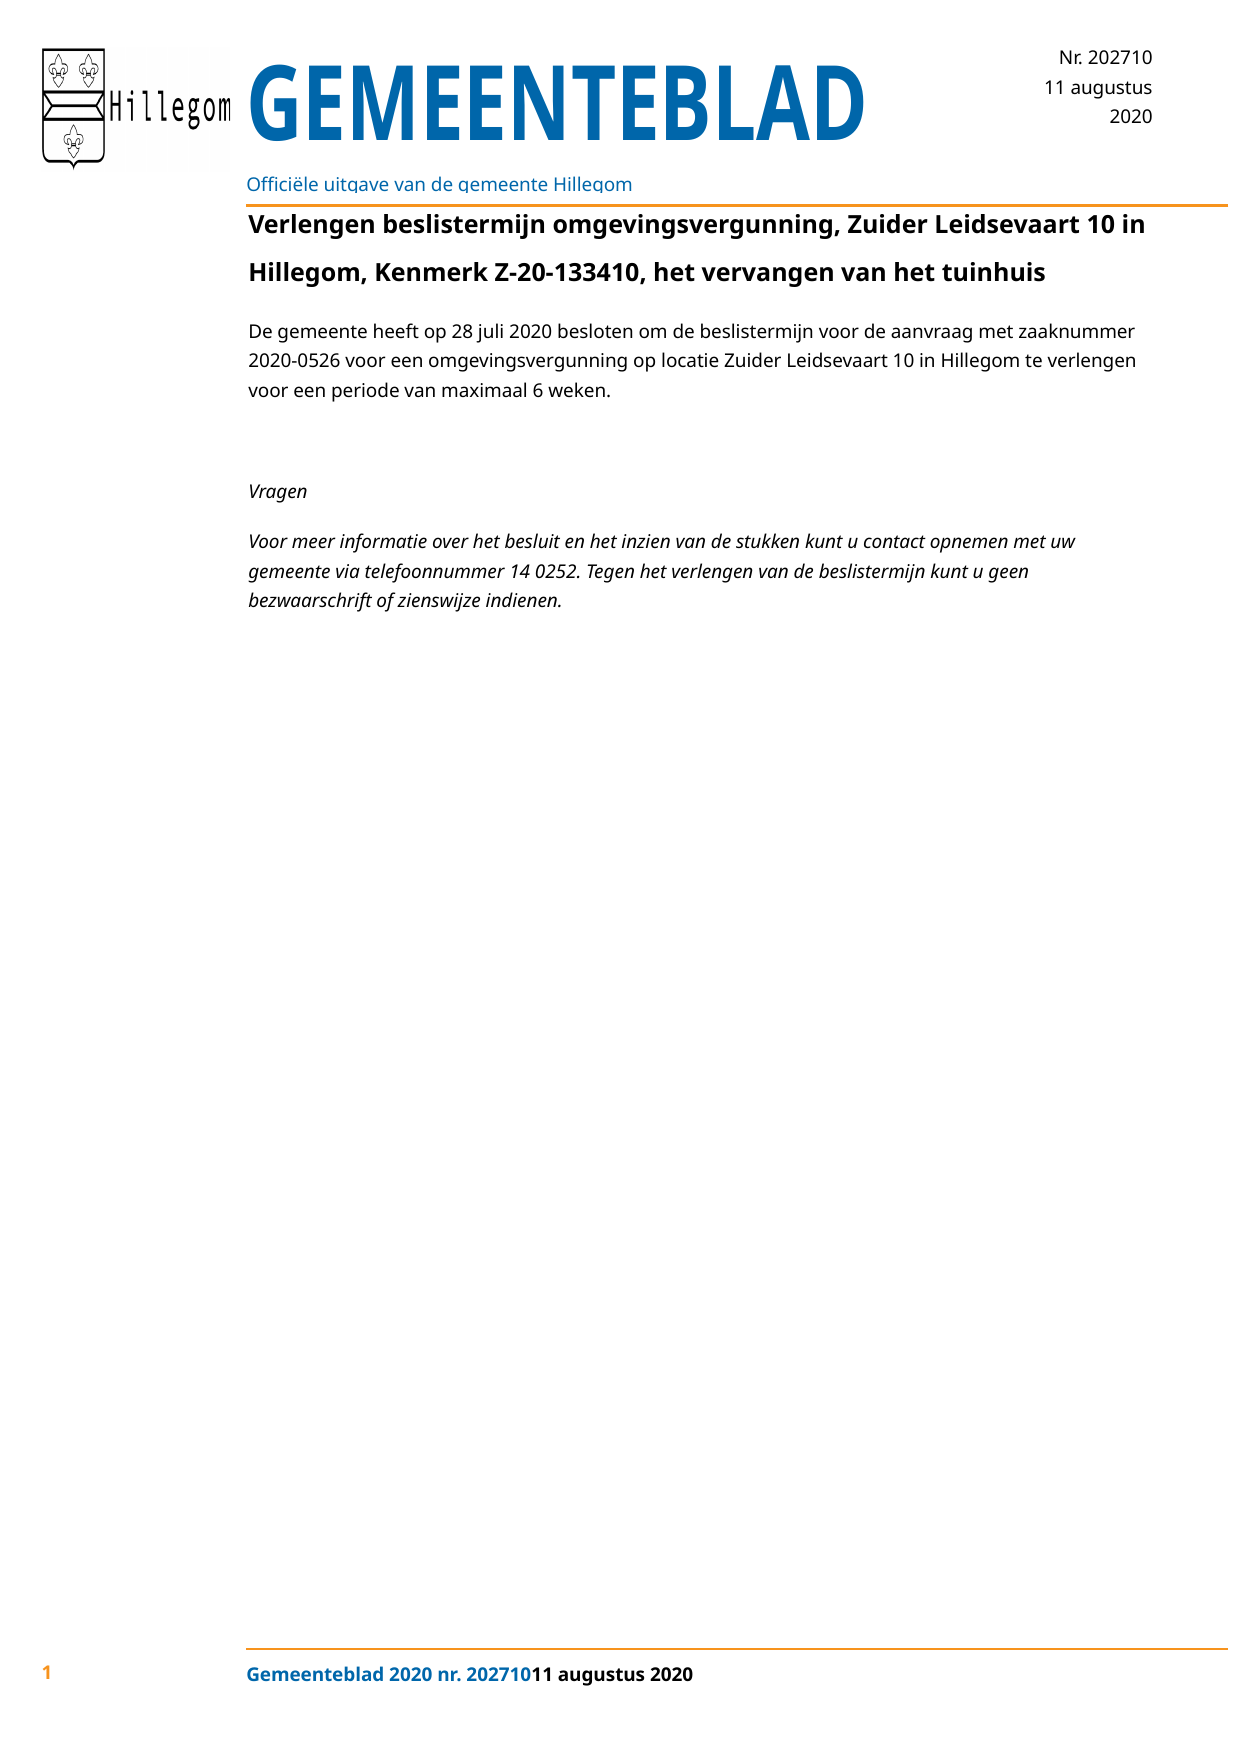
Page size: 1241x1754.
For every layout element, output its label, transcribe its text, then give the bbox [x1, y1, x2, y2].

picture [41, 47, 231, 172]
text Vragen [248, 478, 1152, 504]
text Verlengen beslistermijn omgevingsvergunning, Zuider Leidsevaart 10 in Hillegom, Kenmerk Z-20-133410, het vervangen van het tuinhuis [248, 207, 1152, 288]
text De gemeente heeft op 28 juli 2020 besloten om de beslistermijn voor de aanvraag met zaaknummer 2020-0526 voor een omgevingsvergunning op locatie Zuider Leidsevaart 10 in Hillegom te verlengen voor een periode van maximaal 6 weken. [248, 318, 1152, 403]
text Voor meer informatie over het besluit en het inzien van de stukken kunt u contact opnemen met uw gemeente via telefoonnummer 14 0252. Tegen het verlengen van de beslistermijn kunt u geen bezwaarschrift of zienswijze indienen. [248, 528, 1152, 613]
